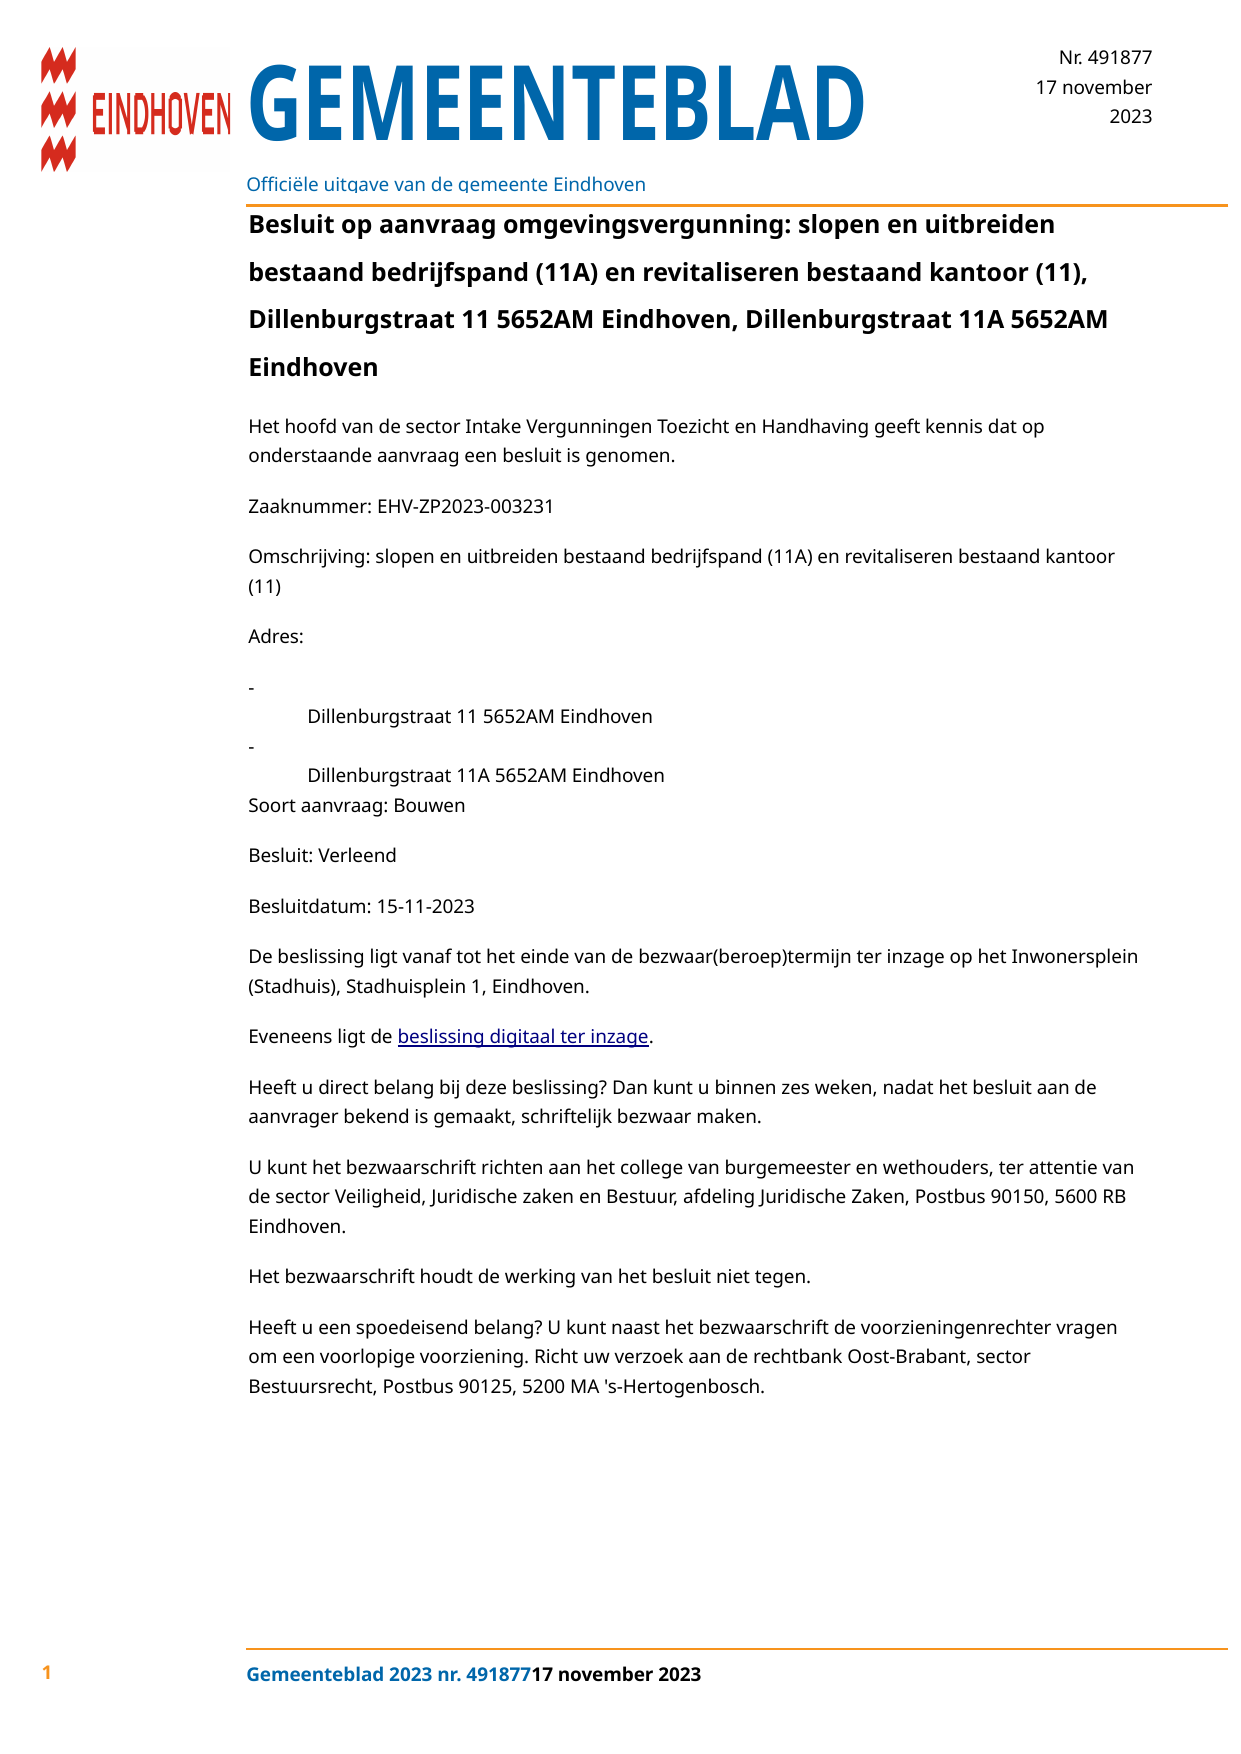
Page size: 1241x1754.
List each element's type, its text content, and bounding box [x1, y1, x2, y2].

text Heeft u een spoedeisend belang? U kunt naast het bezwaarschrift de voorzieningenrechter vragen om een voorlopige voorziening. Richt uw verzoek aan de rechtbank Oost-Brabant, sector Bestuursrecht, Postbus 90125, 5200 MA 's-Hertogenbosch. [248, 1314, 1152, 1399]
text Besluit: Verleend [248, 843, 1152, 868]
list Dillenburgstraat 11 5652AM Eindhoven [248, 703, 1152, 729]
text Het hoofd van de sector Intake Vergunningen Toezicht en Handhaving geeft kennis dat op onderstaande aanvraag een besluit is genomen. [248, 413, 1152, 468]
picture [41, 47, 231, 172]
text De beslissing ligt vanaf tot het einde van de bezwaar(beroep)termijn ter inzage op het Inwonersplein (Stadhuis), Stadhuisplein 1, Eindhoven. [248, 943, 1152, 999]
text Besluitdatum: 15-11-2023 [248, 893, 1152, 919]
text Heeft u direct belang bij deze beslissing? Dan kunt u binnen zes weken, nadat het besluit aan de aanvrager bekend is gemaakt, schriftelijk bezwaar maken. [248, 1074, 1152, 1129]
text Soort aanvraag: Bouwen [248, 792, 1152, 818]
text Het bezwaarschrift houdt de werking van het besluit niet tegen. [248, 1263, 1152, 1289]
text Zaaknummer: EHV-ZP2023-003231 [248, 493, 1152, 519]
text Omschrijving: slopen en uitbreiden bestaand bedrijfspand (11A) en revitaliseren bestaand kantoor (11) [248, 543, 1152, 599]
list Dillenburgstraat 11A 5652AM Eindhoven [248, 763, 1152, 788]
text U kunt het bezwaarschrift richten aan het college van burgemeester en wethouders, ter attentie van de sector Veiligheid, Juridische zaken en Bestuur, afdeling Juridische Zaken, Postbus 90150, 5600 RB Eindhoven. [248, 1154, 1152, 1239]
text Eveneens ligt de beslissing digitaal ter inzage. [248, 1023, 1152, 1049]
text Adres: [248, 623, 1152, 649]
text Besluit op aanvraag omgevingsvergunning: slopen en uitbreiden bestaand bedrijfspand (11A) en revitaliseren bestaand kantoor (11), Dillenburgstraat 11 5652AM Eindhoven, Dillenburgstraat 11A 5652AM Eindhoven [248, 207, 1152, 384]
